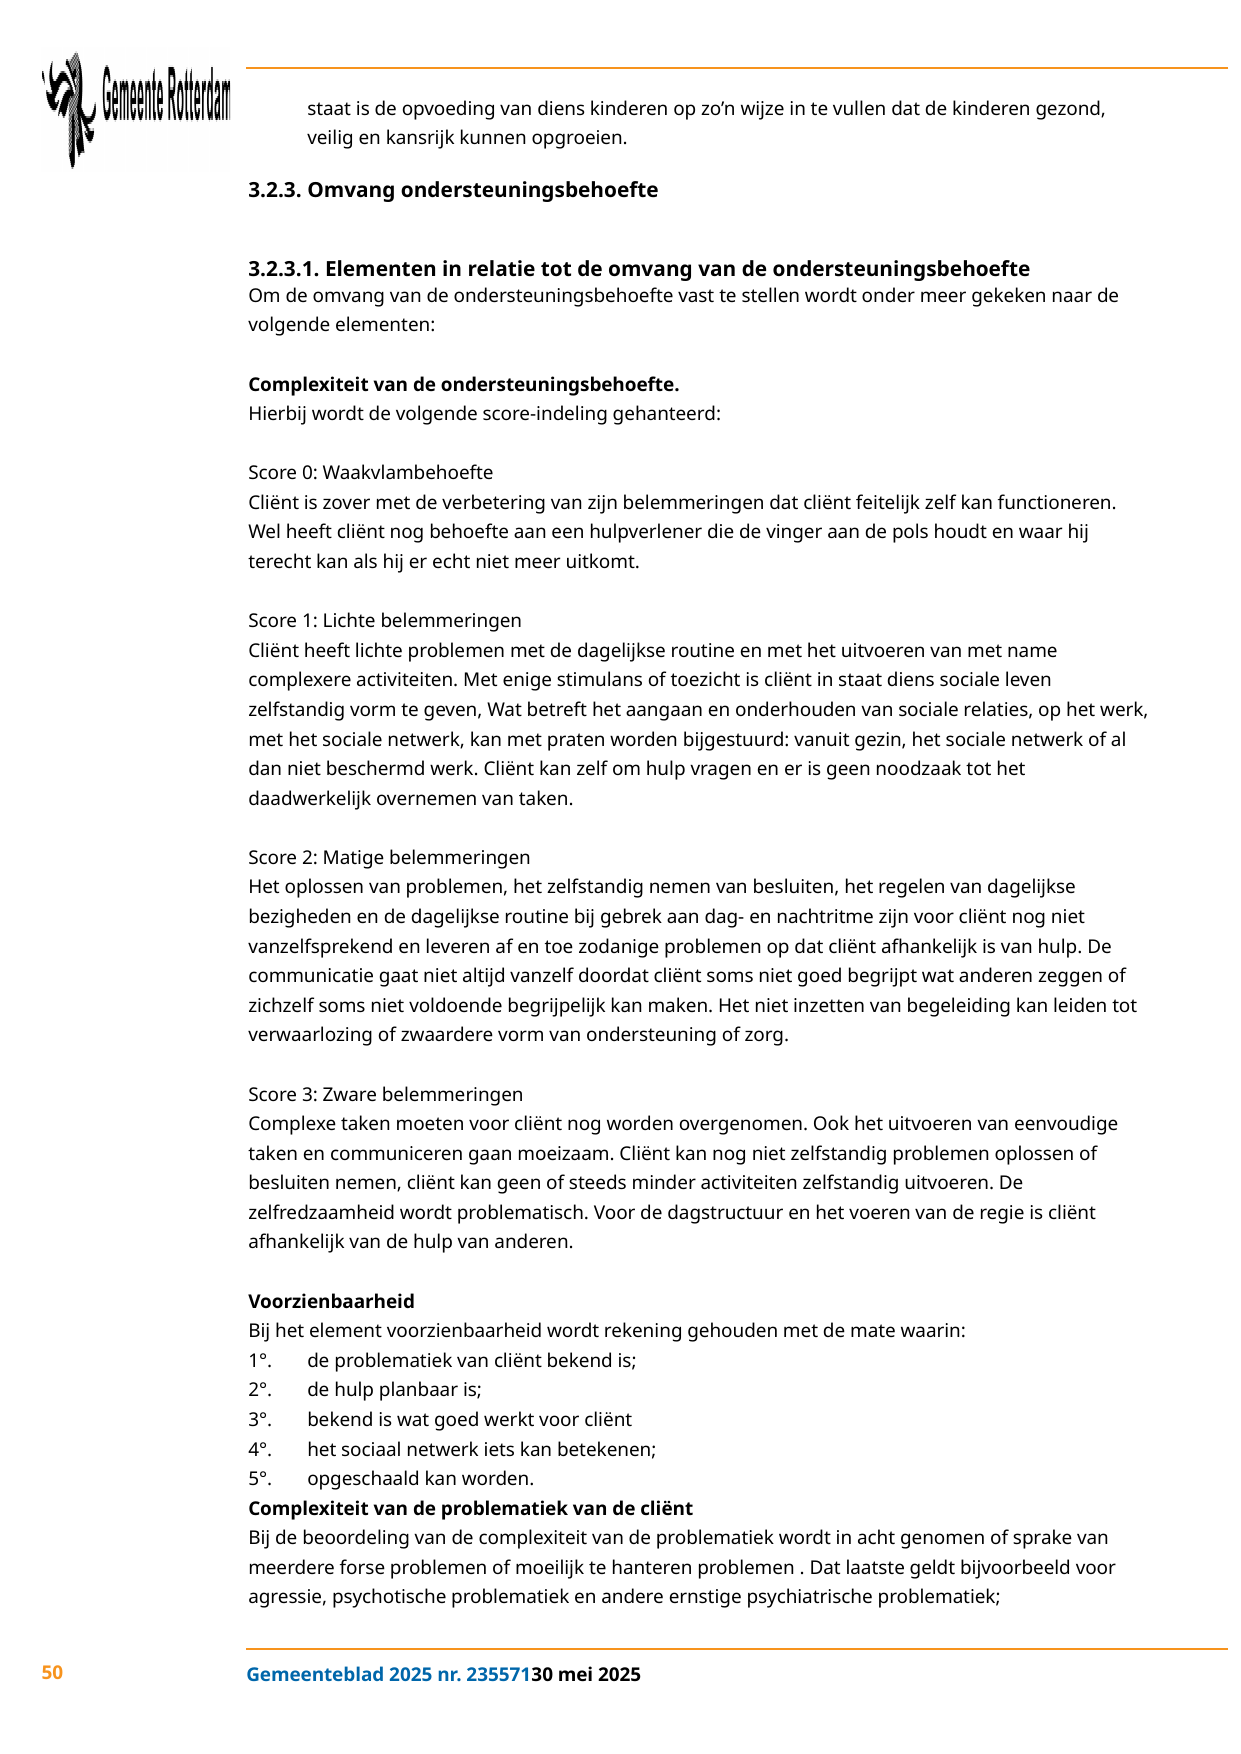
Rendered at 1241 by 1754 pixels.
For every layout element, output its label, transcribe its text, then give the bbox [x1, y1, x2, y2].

text Complexe taken moeten voor cliënt nog worden overgenomen. Ook het uitvoeren van eenvoudige taken en communiceren gaan moeizaam. Cliënt kan nog niet zelfstandig problemen oplossen of besluiten nemen, cliënt kan geen of steeds minder activiteiten zelfstandig uitvoeren. De zelfredzaamheid wordt problematisch. Voor de dagstructuur en het voeren van de regie is cliënt afhankelijk van de hulp van anderen. [248, 1110, 1152, 1254]
text Hierbij wordt de volgende score-indeling gehanteerd: [248, 400, 1152, 426]
text Cliënt is zover met de verbetering van zijn belemmeringen dat cliënt feitelijk zelf kan functioneren. Wel heeft cliënt nog behoefte aan een hulpverlener die de vinger aan de pols houdt en waar hij terecht kan als hij er echt niet meer uitkomt. [248, 489, 1152, 574]
text Bij de beoordeling van de complexiteit van de problematiek wordt in acht genomen of sprake van meerdere forse problemen of moeilijk te hanteren problemen . Dat laatste geldt bijvoorbeeld voor agressie, psychotische problematiek en andere ernstige psychiatrische problematiek; [248, 1524, 1152, 1609]
text Score 1: Lichte belemmeringen [248, 607, 1152, 633]
text 3.2.3. Omvang ondersteuningsbehoefte [248, 175, 1152, 203]
text Score 2: Matige belemmeringen [248, 844, 1152, 870]
list het sociaal netwerk iets kan betekenen; [248, 1436, 1152, 1462]
list staat is de opvoeding van diens kinderen op zo’n wijze in te vullen dat de kinderen gezond, veilig en kansrijk kunnen opgroeien. [248, 95, 1152, 150]
list bekend is wat goed werkt voor cliënt [248, 1406, 1152, 1432]
list de hulp planbaar is; [248, 1377, 1152, 1402]
text 3.2.3.1. Elementen in relatie tot de omvang van de ondersteuningsbehoefte [248, 254, 1152, 282]
text Cliënt heeft lichte problemen met de dagelijkse routine en met het uitvoeren van met name complexere activiteiten. Met enige stimulans of toezicht is cliënt in staat diens sociale leven zelfstandig vorm te geven, Wat betreft het aangaan en onderhouden van sociale relaties, op het werk, met het sociale netwerk, kan met praten worden bijgestuurd: vanuit gezin, het sociale netwerk of al dan niet beschermd werk. Cliënt kan zelf om hulp vragen en er is geen noodzaak tot het daadwerkelijk overnemen van taken. [248, 637, 1152, 811]
text Voorzienbaarheid [248, 1288, 1152, 1314]
text Score 0: Waakvlambehoefte [248, 459, 1152, 485]
text Score 3: Zware belemmeringen [248, 1081, 1152, 1107]
text Complexiteit van de problematiek van de cliënt [248, 1495, 1152, 1521]
text Complexiteit van de ondersteuningsbehoefte. [248, 371, 1152, 397]
list de problematiek van cliënt bekend is; [248, 1347, 1152, 1373]
text Het oplossen van problemen, het zelfstandig nemen van besluiten, het regelen van dagelijkse bezigheden en de dagelijkse routine bij gebrek aan dag- en nachtritme zijn voor cliënt nog niet vanzelfsprekend en leveren af en toe zodanige problemen op dat cliënt afhankelijk is van hulp. De communicatie gaat niet altijd vanzelf doordat cliënt soms niet goed begrijpt wat anderen zeggen of zichzelf soms niet voldoende begrijpelijk kan maken. Het niet inzetten van begeleiding kan leiden tot verwaarlozing of zwaardere vorm van ondersteuning of zorg. [248, 874, 1152, 1047]
picture [41, 47, 231, 172]
list opgeschaald kan worden. [248, 1465, 1152, 1491]
text Om de omvang van de ondersteuningsbehoefte vast te stellen wordt onder meer gekeken naar de volgende elementen: [248, 282, 1152, 337]
text Bij het element voorzienbaarheid wordt rekening gehouden met de mate waarin: [248, 1317, 1152, 1343]
